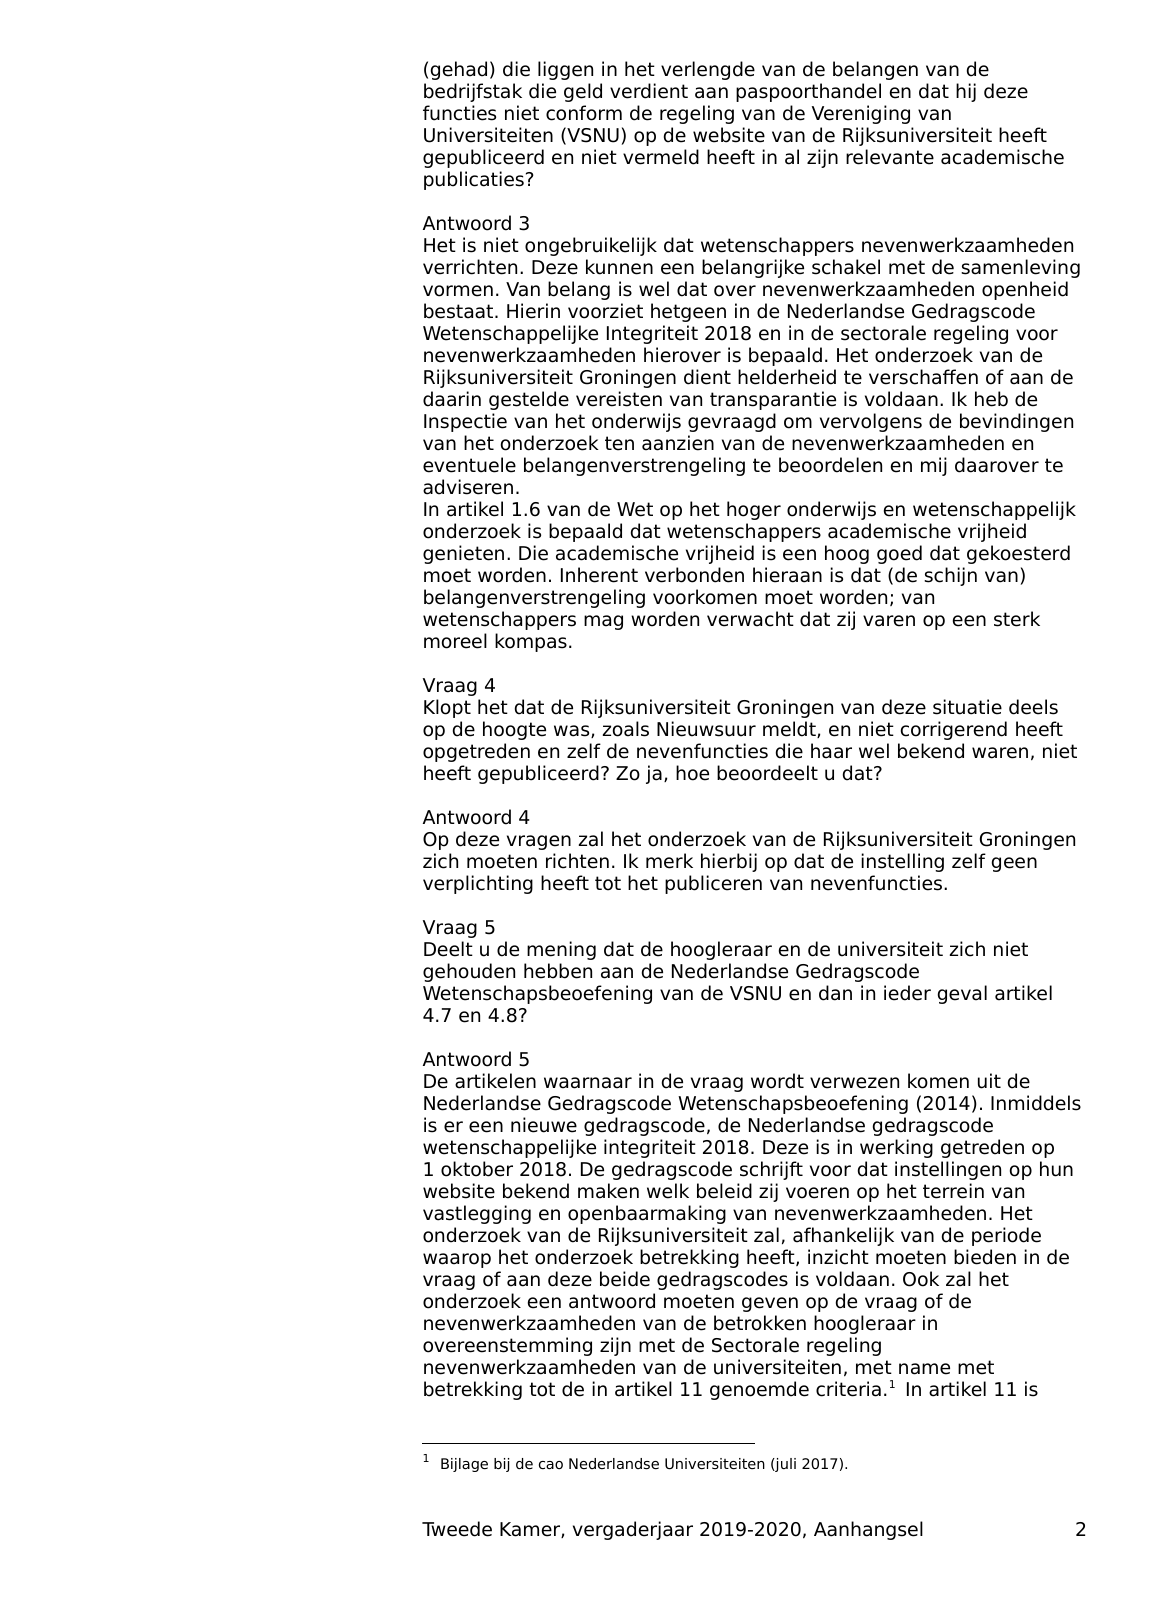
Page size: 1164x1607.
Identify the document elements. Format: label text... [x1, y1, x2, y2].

text Deelt u de mening dat de hoogleraar en de universiteit zich niet gehouden hebben aan de Nederlandse Gedragscode Wetenschapsbeoefening van de VSNU en dan in ieder geval artikel 4.7 en 4.8? [422, 939, 1087, 1027]
text Antwoord 5 [422, 1049, 1087, 1071]
text Vraag 5 [422, 917, 1087, 939]
text Het is niet ongebruikelijk dat wetenschappers nevenwerkzaamheden verrichten. Deze kunnen een belangrijke schakel met de samenleving vormen. Van belang is wel dat over nevenwerkzaamheden openheid bestaat. Hierin voorziet hetgeen in de Nederlandse Gedragscode Wetenschappelijke Integriteit 2018 en in de sectorale regeling voor nevenwerkzaamheden hierover is bepaald. Het onderzoek van de Rijksuniversiteit Groningen dient helderheid te verschaffen of aan de daarin gestelde vereisten van transparantie is voldaan. Ik heb de Inspectie van het onderwijs gevraagd om vervolgens de bevindingen van het onderzoek ten aanzien van de nevenwerkzaamheden en eventuele belangenverstrengeling te beoordelen en mij daarover te adviseren. [422, 235, 1087, 499]
text (gehad) die liggen in het verlengde van de belangen van de bedrijfstak die geld verdient aan paspoorthandel en dat hij deze functies niet conform de regeling van de Vereniging van Universiteiten (VSNU) op de website van de Rijksuniversiteit heeft gepubliceerd en niet vermeld heeft in al zijn relevante academische publicaties? [422, 59, 1087, 191]
text Bijlage bij de cao Nederlandse Universiteiten (juli 2017). [422, 1452, 1087, 1474]
text De artikelen waarnaar in de vraag wordt verwezen komen uit de Nederlandse Gedragscode Wetenschapsbeoefening (2014). Inmiddels is er een nieuwe gedragscode, de Nederlandse gedragscode wetenschappelijke integriteit 2018. Deze is in werking getreden op 1 oktober 2018. De gedragscode schrijft voor dat instellingen op hun website bekend maken welk beleid zij voeren op het terrein van vastlegging en openbaarmaking van nevenwerkzaamheden. Het onderzoek van de Rijksuniversiteit zal, afhankelijk van de periode waarop het onderzoek betrekking heeft, inzicht moeten bieden in de vraag of aan deze beide gedragscodes is voldaan. Ook zal het onderzoek een antwoord moeten geven op de vraag of de nevenwerkzaamheden van de betrokken hoogleraar in overeenstemming zijn met de Sectorale regeling nevenwerkzaamheden van de universiteiten, met name met betrekking tot de in artikel 11 genoemde criteria. In artikel 11 is [422, 1071, 1087, 1401]
text Op deze vragen zal het onderzoek van de Rijksuniversiteit Groningen zich moeten richten. Ik merk hierbij op dat de instelling zelf geen verplichting heeft tot het publiceren van nevenfuncties. [422, 829, 1087, 895]
text Antwoord 4 [422, 807, 1087, 829]
text Antwoord 3 [422, 213, 1087, 235]
text Klopt het dat de Rijksuniversiteit Groningen van deze situatie deels op de hoogte was, zoals Nieuwsuur meldt, en niet corrigerend heeft opgetreden en zelf de nevenfuncties die haar wel bekend waren, niet heeft gepubliceerd? Zo ja, hoe beoordeelt u dat? [422, 697, 1087, 785]
text In artikel 1.6 van de Wet op het hoger onderwijs en wetenschappelijk onderzoek is bepaald dat wetenschappers academische vrijheid genieten. Die academische vrijheid is een hoog goed dat gekoesterd moet worden. Inherent verbonden hieraan is dat (de schijn van) belangenverstrengeling voorkomen moet worden; van wetenschappers mag worden verwacht dat zij varen op een sterk moreel kompas. [422, 499, 1087, 653]
text Vraag 4 [422, 675, 1087, 697]
